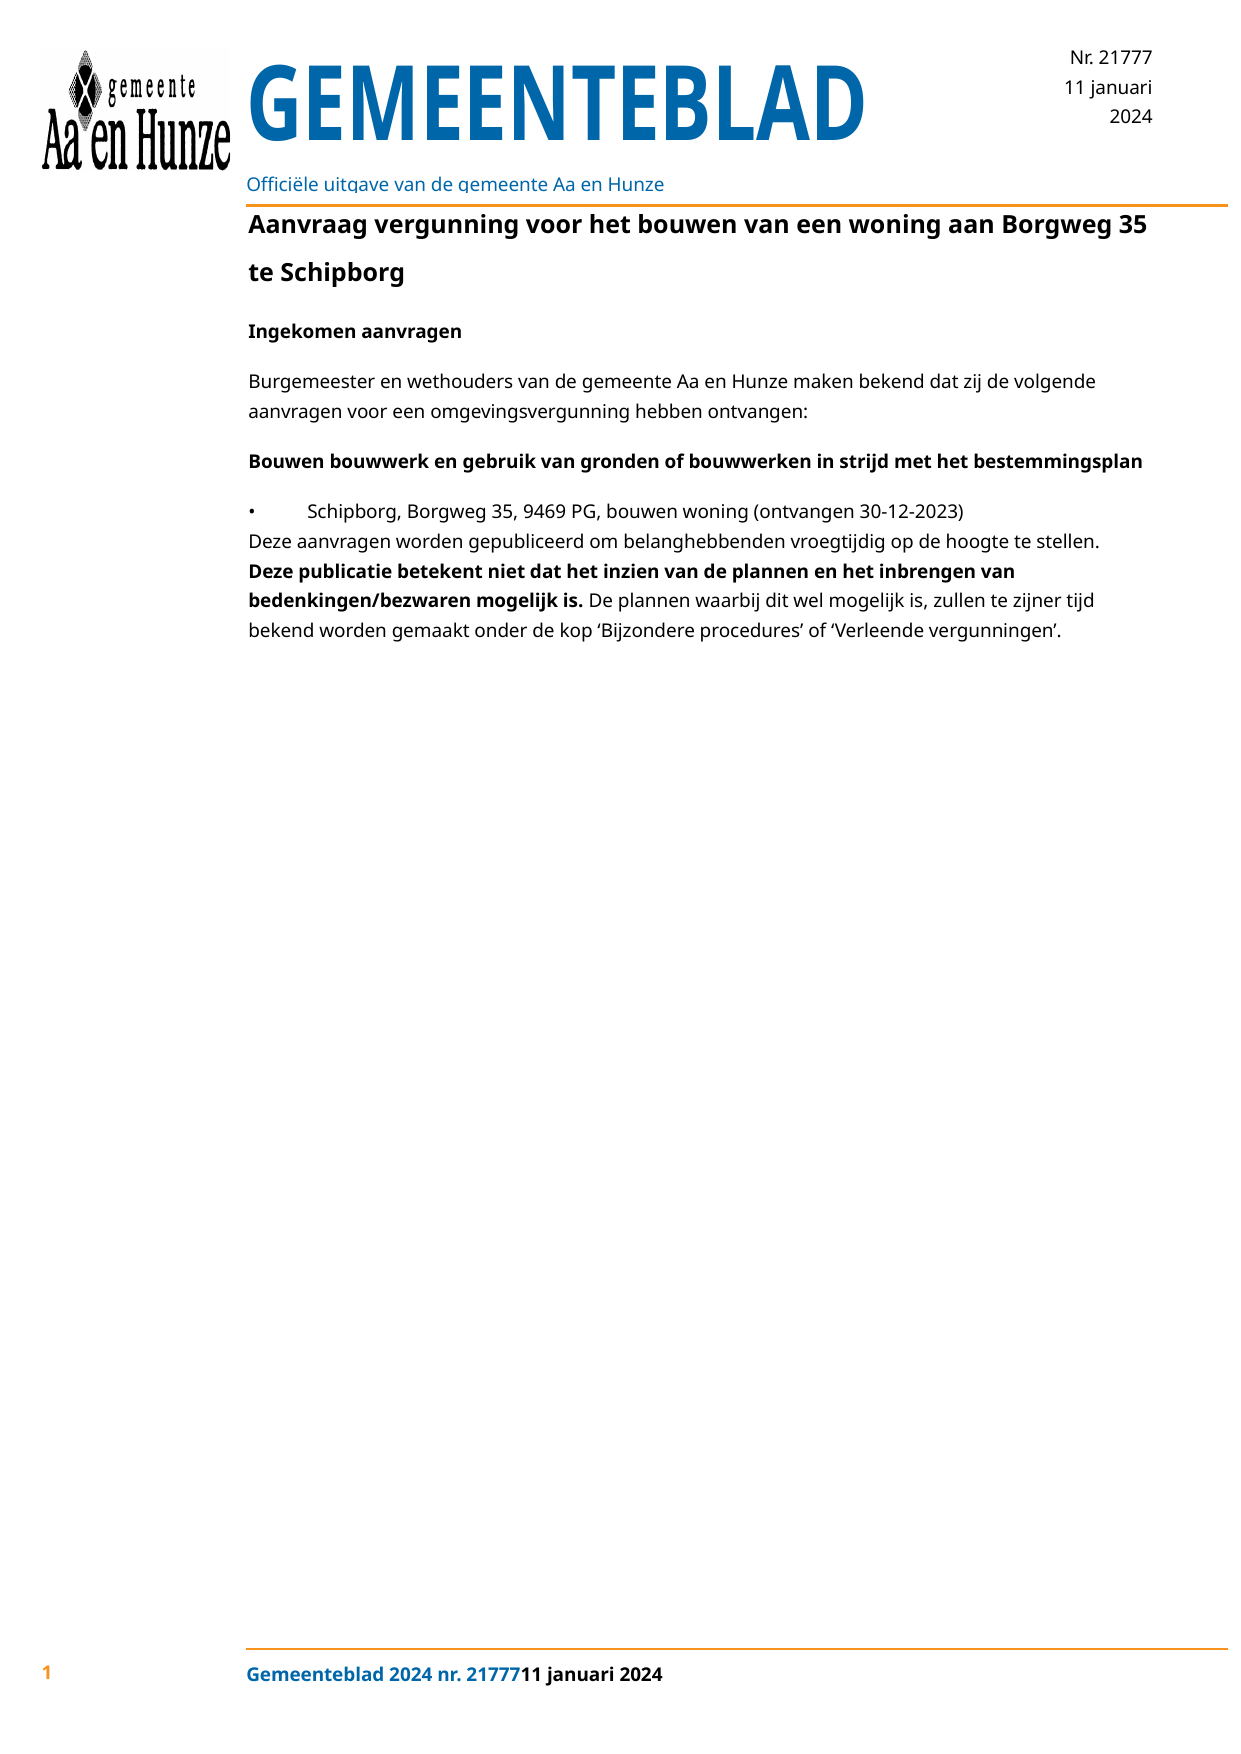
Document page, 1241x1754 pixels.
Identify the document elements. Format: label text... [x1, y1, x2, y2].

list Schipborg, Borgweg 35, 9469 PG, bouwen woning (ontvangen 30-12-2023) [248, 499, 1152, 524]
text Ingekomen aanvragen [248, 318, 1152, 344]
text Burgemeester en wethouders van de gemeente Aa en Hunze maken bekend dat zij de volgende aanvragen voor een omgevingsvergunning hebben ontvangen: [248, 368, 1152, 424]
text Aanvraag vergunning voor het bouwen van een woning aan Borgweg 35 te Schipborg [248, 207, 1152, 288]
text Bouwen bouwwerk en gebruik van gronden of bouwwerken in strijd met het bestemmingsplan [248, 448, 1152, 474]
text Deze aanvragen worden gepubliceerd om belanghebbenden vroegtijdig op de hoogte te stellen. Deze publicatie betekent niet dat het inzien van de plannen en het inbrengen van bedenkingen/bezwaren mogelijk is. De plannen waarbij dit wel mogelijk is, zullen te zijner tijd bekend worden gemaakt onder de kop ‘Bijzondere procedures’ of ‘Verleende vergunningen’. [248, 528, 1152, 643]
picture [41, 47, 231, 172]
